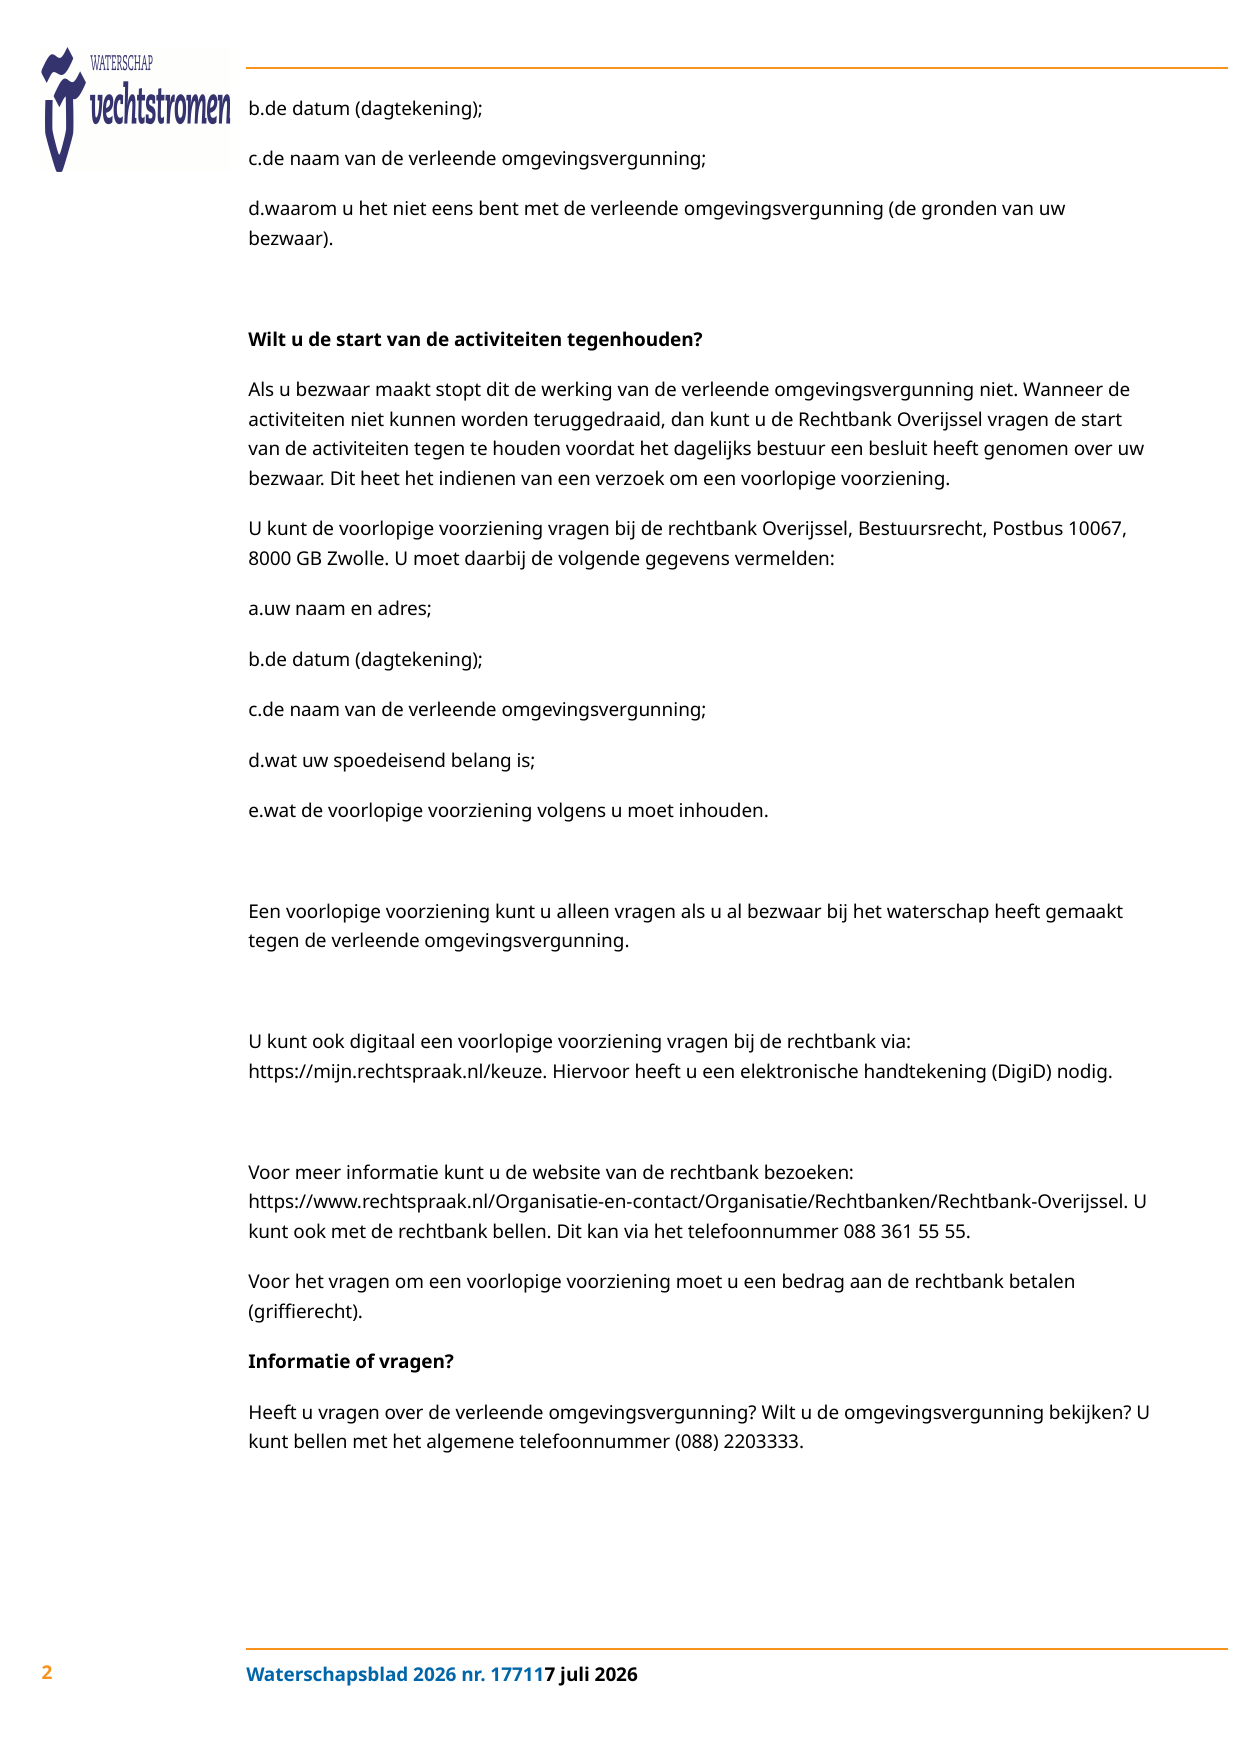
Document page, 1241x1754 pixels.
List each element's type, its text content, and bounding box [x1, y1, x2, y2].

text b.de datum (dagtekening); [248, 646, 1152, 672]
text Heeft u vragen over de verleende omgevingsvergunning? Wilt u de omgevingsvergunning bekijken? U kunt bellen met het algemene telefoonnummer (088) 2203333. [248, 1399, 1152, 1454]
text Een voorlopige voorziening kunt u alleen vragen als u al bezwaar bij het waterschap heeft gemaakt tegen de verleende omgevingsvergunning. [248, 898, 1152, 953]
text U kunt ook digitaal een voorlopige voorziening vragen bij de rechtbank via: https://mijn.rechtspraak.nl/keuze. Hiervoor heeft u een elektronische handtekening (DigiD) nodig. [248, 1028, 1152, 1084]
text Voor het vragen om een voorlopige voorziening moet u een bedrag aan de rechtbank betalen (griffierecht). [248, 1268, 1152, 1324]
text a.uw naam en adres; [248, 596, 1152, 621]
text d.waarom u het niet eens bent met de verleende omgevingsvergunning (de gronden van uw bezwaar). [248, 196, 1152, 251]
text b.de datum (dagtekening); [248, 95, 1152, 121]
text Wilt u de start van de activiteiten tegenhouden? [248, 326, 1152, 352]
text e.wat de voorlopige voorziening volgens u moet inhouden. [248, 797, 1152, 823]
text Als u bezwaar maakt stopt dit de werking van de verleende omgevingsvergunning niet. Wanneer de activiteiten niet kunnen worden teruggedraaid, dan kunt u de Rechtbank Overijssel vragen de start van de activiteiten tegen te houden voordat het dagelijks bestuur een besluit heeft genomen over uw bezwaar. Dit heet het indienen van een verzoek om een voorlopige voorziening. [248, 376, 1152, 491]
text Voor meer informatie kunt u de website van de rechtbank bezoeken: https://www.rechtspraak.nl/Organisatie-en-contact/Organisatie/Rechtbanken/Rechtbank-Overijssel. U kunt ook met de rechtbank bellen. Dit kan via het telefoonnummer 088 361 55 55. [248, 1159, 1152, 1244]
picture [41, 47, 231, 172]
text U kunt de voorlopige voorziening vragen bij de rechtbank Overijssel, Bestuursrecht, Postbus 10067, 8000 GB Zwolle. U moet daarbij de volgende gegevens vermelden: [248, 516, 1152, 571]
text c.de naam van de verleende omgevingsvergunning; [248, 696, 1152, 722]
text Informatie of vragen? [248, 1348, 1152, 1374]
text c.de naam van de verleende omgevingsvergunning; [248, 145, 1152, 171]
text d.wat uw spoedeisend belang is; [248, 747, 1152, 773]
